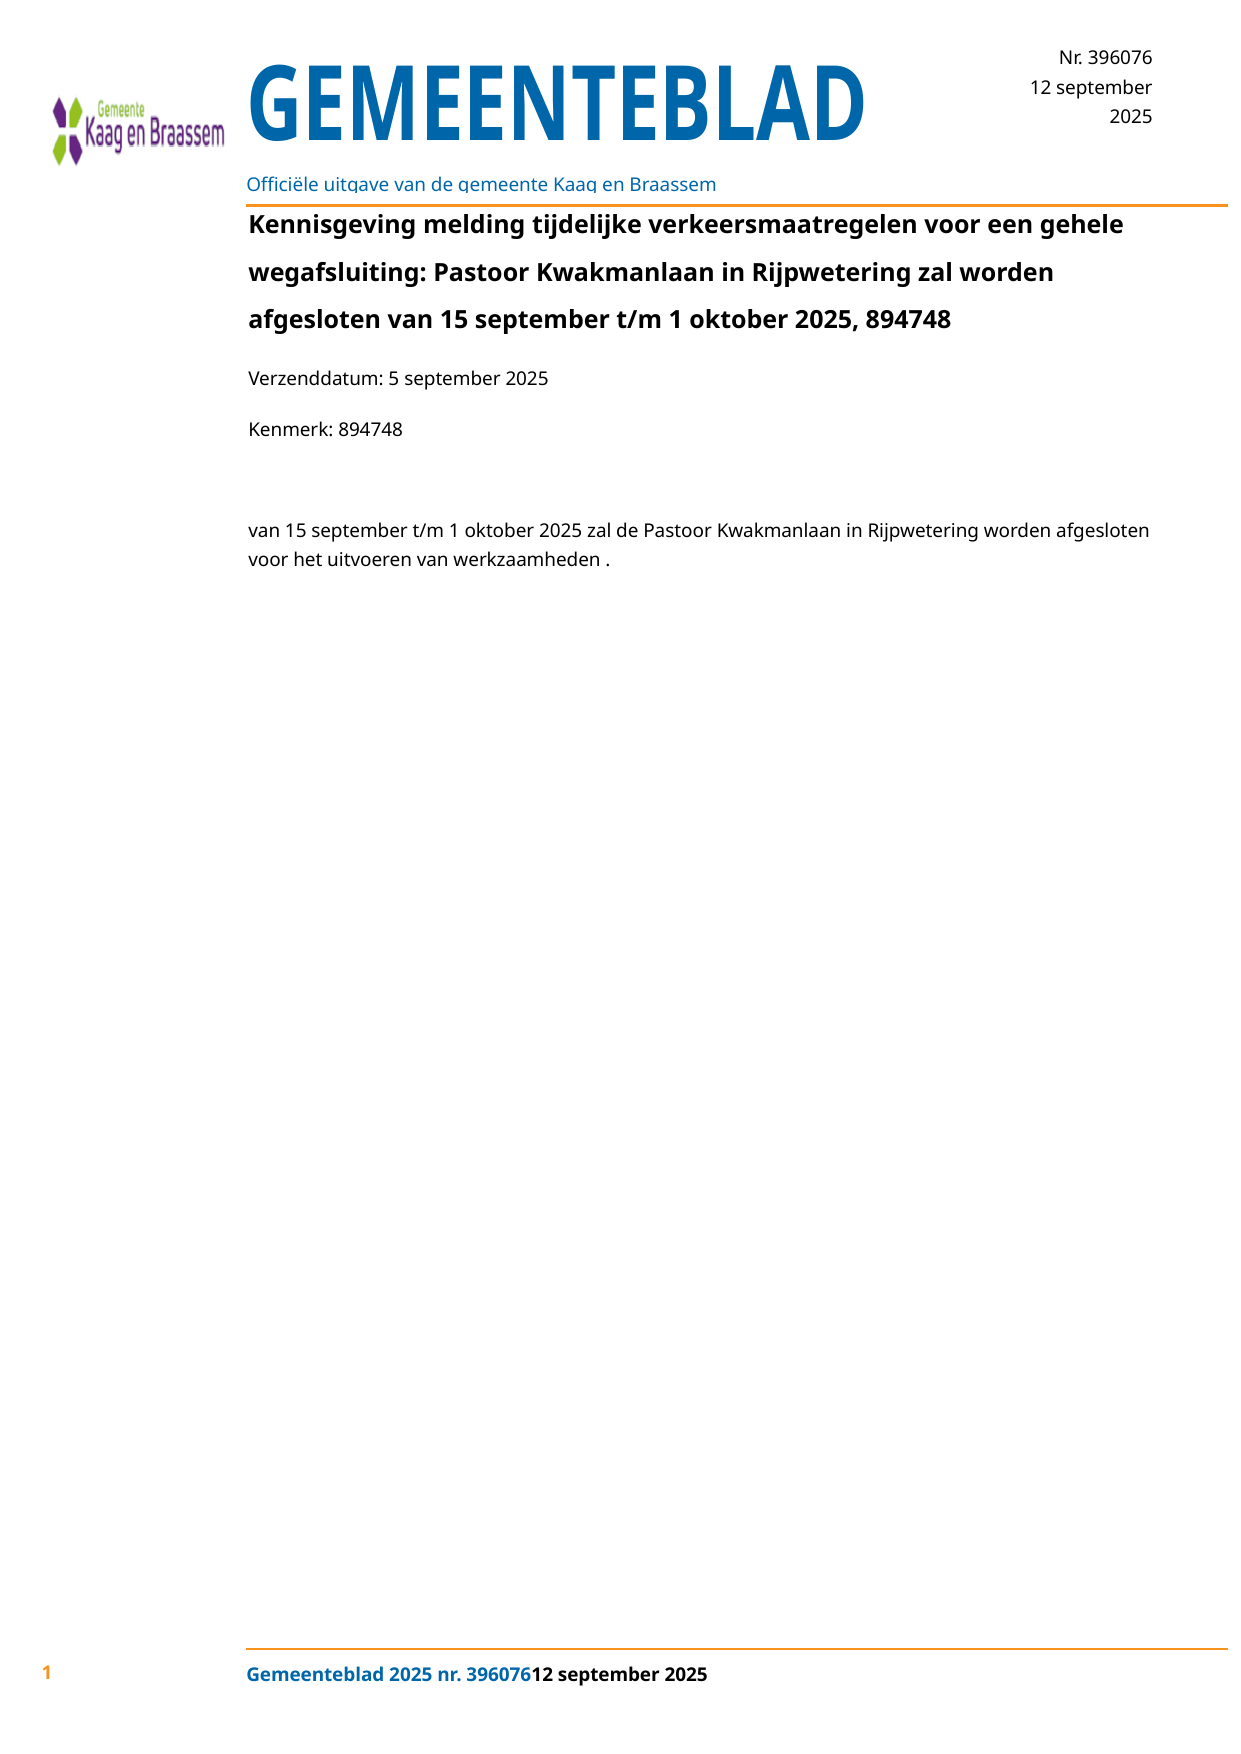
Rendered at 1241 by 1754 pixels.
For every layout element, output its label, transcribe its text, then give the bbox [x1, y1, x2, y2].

text Verzenddatum: 5 september 2025 [248, 366, 1152, 391]
text Kenmerk: 894748 [248, 416, 1152, 442]
text van 15 september t/m 1 oktober 2025 zal de Pastoor Kwakmanlaan in Rijpwetering worden afgesloten voor het uitvoeren van werkzaamheden . [248, 517, 1152, 572]
text Kennisgeving melding tijdelijke verkeersmaatregelen voor een gehele wegafsluiting: Pastoor Kwakmanlaan in Rijpwetering zal worden afgesloten van 15 september t/m 1 oktober 2025, 894748 [248, 207, 1152, 336]
picture [41, 47, 231, 172]
